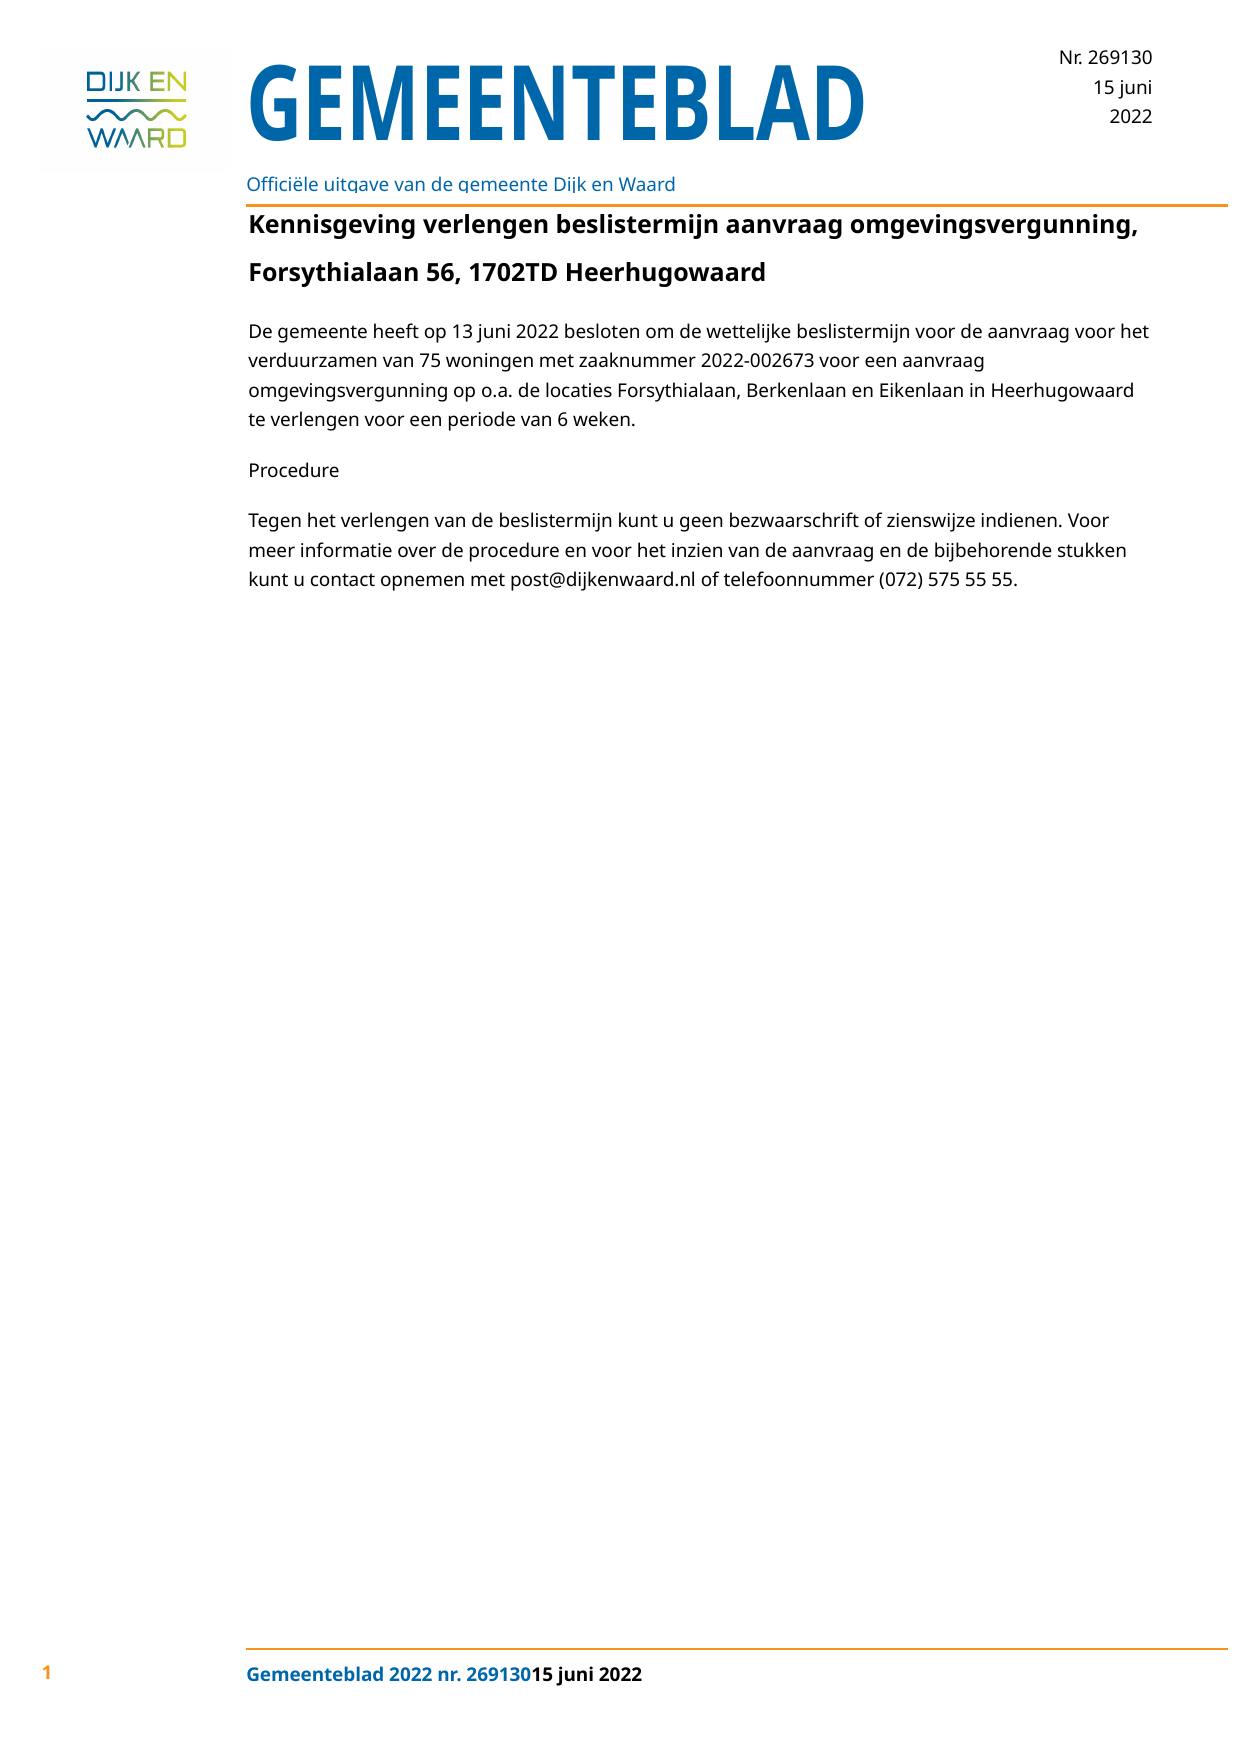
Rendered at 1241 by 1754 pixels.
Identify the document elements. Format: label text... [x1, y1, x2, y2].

text Kennisgeving verlengen beslistermijn aanvraag omgevingsvergunning, Forsythialaan 56, 1702TD Heerhugowaard [248, 207, 1152, 288]
text Tegen het verlengen van de beslistermijn kunt u geen bezwaarschrift of zienswijze indienen. Voor meer informatie over de procedure en voor het inzien van de aanvraag en de bijbehorende stukken kunt u contact opnemen met post@dijkenwaard.nl of telefoonnummer (072) 575 55 55. [248, 507, 1152, 592]
text De gemeente heeft op 13 juni 2022 besloten om de wettelijke beslistermijn voor de aanvraag voor het verduurzamen van 75 woningen met zaaknummer 2022-002673 voor een aanvraag omgevingsvergunning op o.a. de locaties Forsythialaan, Berkenlaan en Eikenlaan in Heerhugowaard te verlengen voor een periode van 6 weken. [248, 318, 1152, 432]
picture [41, 47, 231, 172]
text Procedure [248, 457, 1152, 483]
